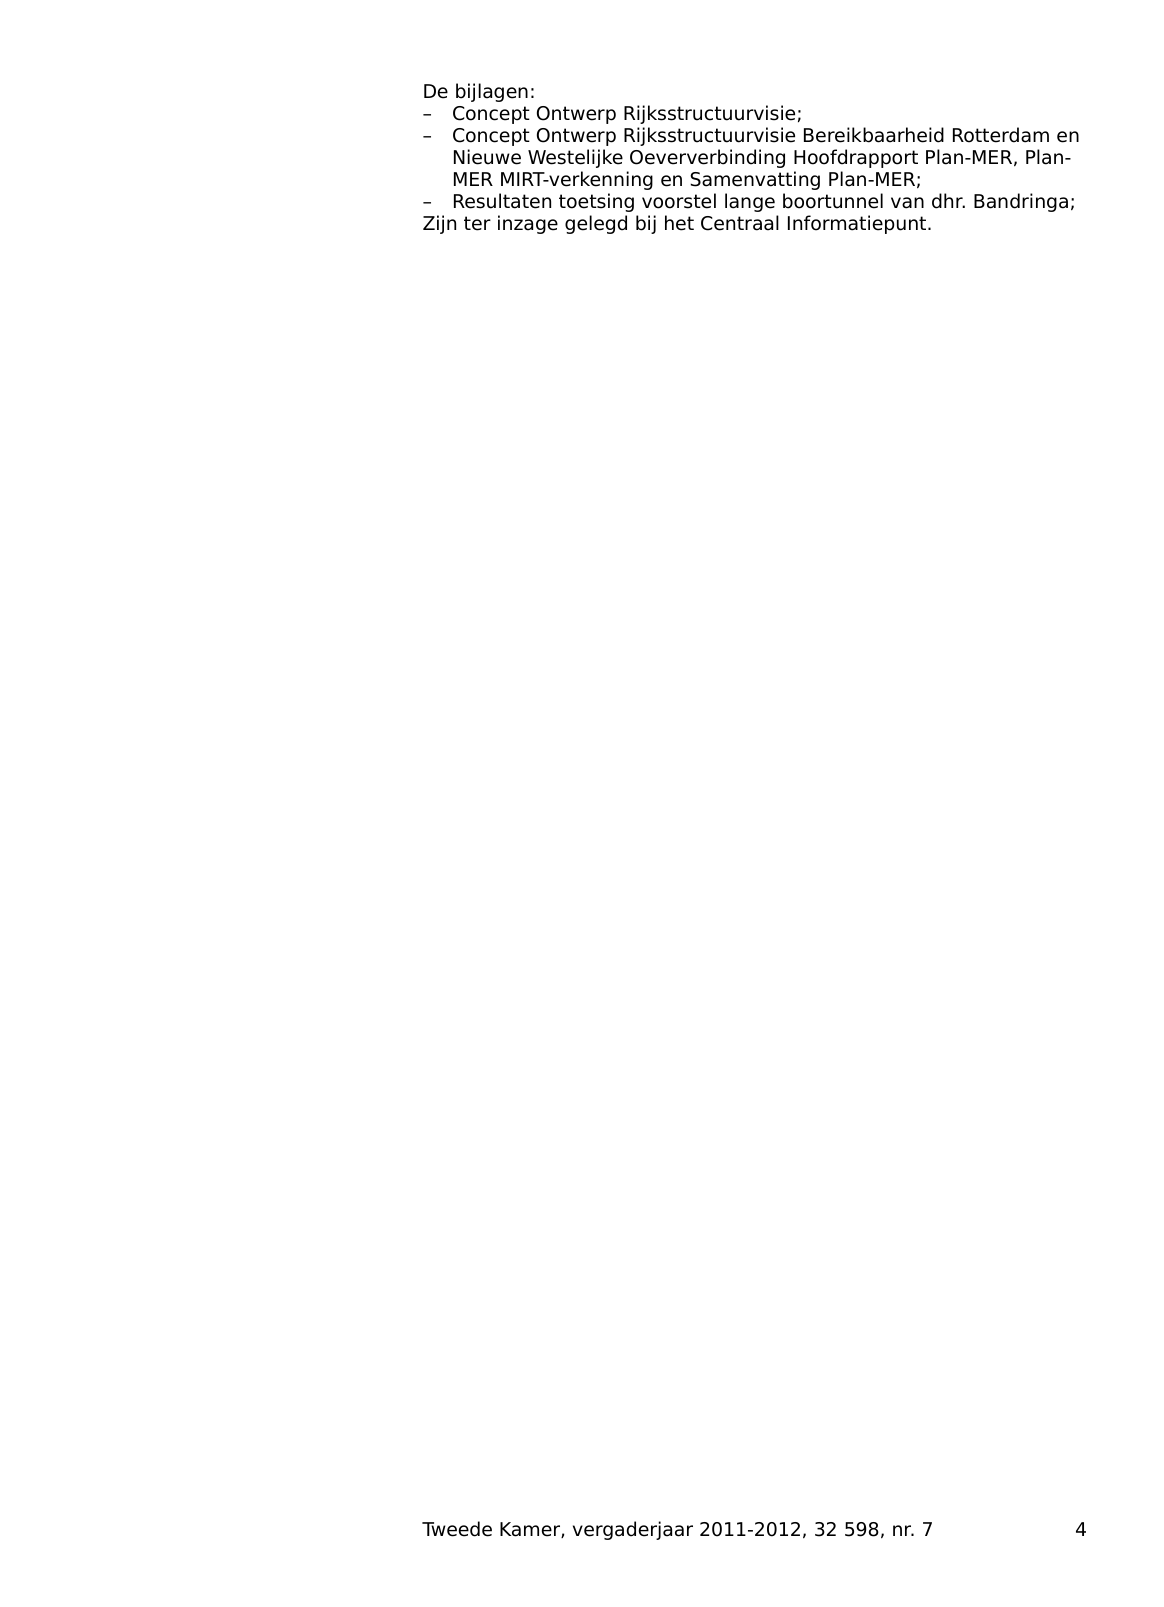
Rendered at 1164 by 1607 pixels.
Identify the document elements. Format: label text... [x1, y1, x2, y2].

text De bijlagen: [422, 81, 1087, 103]
text – Concept Ontwerp Rijksstructuurvisie Bereikbaarheid Rotterdam en Nieuwe Westelijke Oeververbinding Hoofdrapport Plan-MER, Plan-MER MIRT-verkenning en Samenvatting Plan-MER; [422, 125, 1087, 191]
text – Resultaten toetsing voorstel lange boortunnel van dhr. Bandringa; [422, 191, 1087, 213]
text Zijn ter inzage gelegd bij het Centraal Informatiepunt. [422, 213, 1087, 235]
text – Concept Ontwerp Rijksstructuurvisie; [422, 103, 1087, 125]
